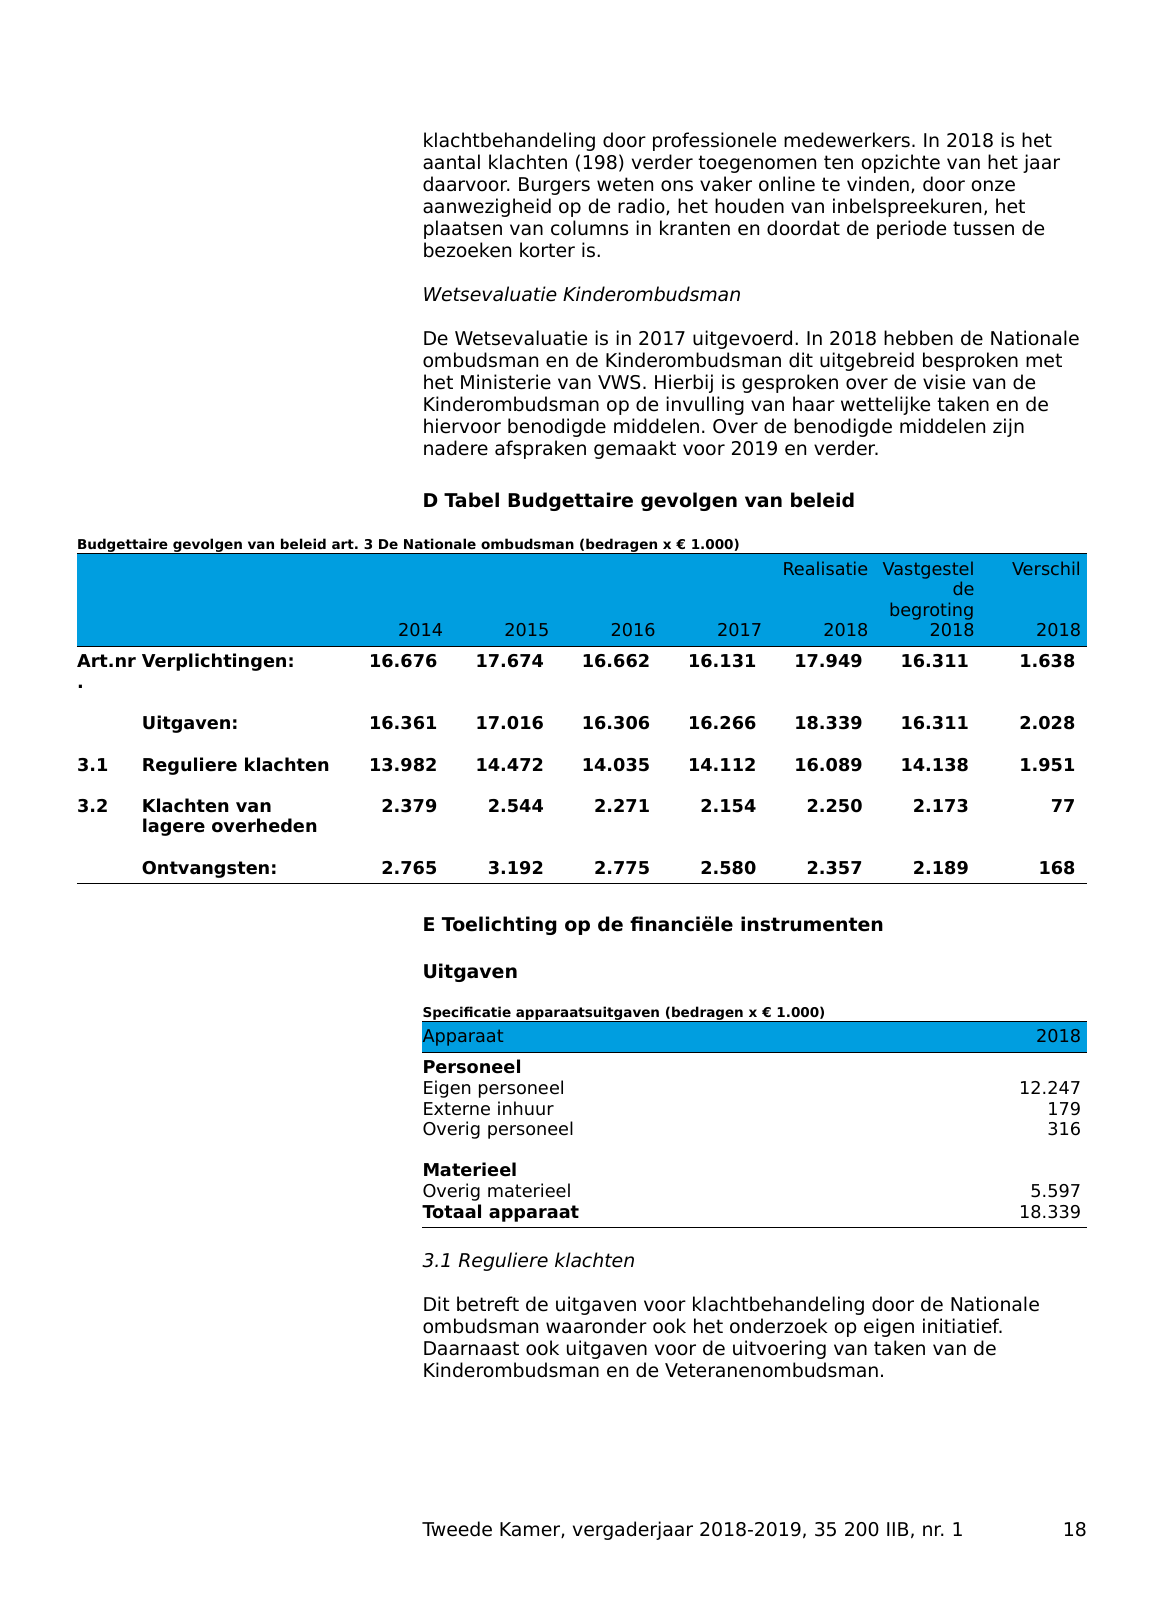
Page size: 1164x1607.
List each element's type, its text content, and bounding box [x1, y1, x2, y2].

table_cell 16.361 [343, 713, 449, 734]
table_cell [449, 693, 555, 713]
table_cell 16.089 [768, 755, 874, 775]
table_cell [874, 837, 980, 858]
table_cell Totaal apparaat [422, 1202, 980, 1227]
table_cell [768, 837, 874, 858]
table_cell [874, 775, 980, 796]
table_cell 2.775 [555, 858, 661, 883]
table_cell Art.nr. [77, 647, 136, 693]
table_cell 16.662 [555, 647, 661, 693]
table_cell 2015 [449, 620, 555, 646]
table_cell [343, 734, 449, 754]
table_cell [980, 734, 1087, 754]
table_cell [980, 1053, 1087, 1078]
subtitle Uitgaven [422, 961, 1087, 983]
subtitle E Toelichting op de financiële instrumenten [422, 914, 1087, 936]
table_cell [768, 734, 874, 754]
table_cell 3.2 [77, 796, 136, 837]
table_cell 2.544 [449, 796, 555, 837]
table_cell Verschil [980, 554, 1087, 620]
table_cell [77, 620, 136, 646]
table_cell Materieel [422, 1160, 980, 1181]
table_cell [555, 693, 661, 713]
table_cell 16.266 [661, 713, 768, 734]
table_cell Verplichtingen: [136, 647, 342, 693]
table_cell [555, 734, 661, 754]
table_cell Realisatie [343, 554, 874, 620]
table_cell 2.173 [874, 796, 980, 837]
table_header Specificatie apparaatsuitgaven (bedragen x € 1.000) [422, 1005, 1087, 1021]
table_cell [422, 1140, 980, 1160]
subtitle D Tabel Budgettaire gevolgen van beleid [422, 490, 1087, 512]
table_cell 18.339 [768, 713, 874, 734]
table_cell 2018 [980, 1022, 1087, 1052]
table_cell 2018 [874, 620, 980, 646]
table_cell [661, 693, 768, 713]
table_cell 14.112 [661, 755, 768, 775]
table_cell [77, 554, 136, 620]
text De Wetsevaluatie is in 2017 uitgevoerd. In 2018 hebben de Nationale ombudsman en de Kinderombudsman dit uitgebreid besproken met het Ministerie van VWS. Hierbij is gesproken over de visie van de Kinderombudsman op de invulling van haar wettelijke taken en de hiervoor benodigde middelen. Over de benodigde middelen zijn nadere afspraken gemaakt voor 2019 en verder. [422, 328, 1087, 460]
table_cell 2017 [661, 620, 768, 646]
table_cell [136, 837, 342, 858]
table_cell Ontvangsten: [136, 858, 342, 883]
table_cell 17.674 [449, 647, 555, 693]
text Dit betreft de uitgaven voor klachtbehandeling door de Nationale ombudsman waaronder ook het onderzoek op eigen initiatief. Daarnaast ook uitgaven voor de uitvoering van taken van de Kinderombudsman en de Veteranenombudsman. [422, 1294, 1087, 1382]
table_cell [77, 858, 136, 883]
table_cell [980, 1140, 1087, 1160]
table_cell 2.271 [555, 796, 661, 837]
table_cell 13.982 [343, 755, 449, 775]
table_cell 2.580 [661, 858, 768, 883]
table_cell 1.951 [980, 755, 1087, 775]
table_cell 2.379 [343, 796, 449, 837]
table_cell [555, 775, 661, 796]
table_cell 17.949 [768, 647, 874, 693]
table_cell [768, 693, 874, 713]
table_cell 2018 [980, 620, 1087, 646]
table_cell [77, 837, 136, 858]
table_cell [77, 713, 136, 734]
table_cell [136, 693, 342, 713]
table_cell [343, 775, 449, 796]
table_cell [980, 775, 1087, 796]
table_cell 12.247 [980, 1078, 1087, 1098]
table_cell Eigen personeel [422, 1078, 980, 1098]
table_cell 3.1 [77, 755, 136, 775]
subtitle 3.1 Reguliere klachten [422, 1250, 1087, 1272]
table_cell 316 [980, 1119, 1087, 1140]
table_cell [77, 693, 136, 713]
table_cell Klachten van lagere overheden [136, 796, 342, 837]
table_cell 2.154 [661, 796, 768, 837]
table_cell [980, 693, 1087, 713]
table_cell [874, 693, 980, 713]
table_cell 2.028 [980, 713, 1087, 734]
table_cell 18.339 [980, 1202, 1087, 1227]
table_cell Reguliere klachten [136, 755, 342, 775]
table_cell [980, 1160, 1087, 1181]
table_cell [661, 775, 768, 796]
table_cell Personeel [422, 1053, 980, 1078]
table_cell [77, 775, 136, 796]
table_cell [449, 775, 555, 796]
table_cell 16.311 [874, 713, 980, 734]
table_cell 16.131 [661, 647, 768, 693]
table_cell [661, 837, 768, 858]
table_cell 2016 [555, 620, 661, 646]
table_cell 179 [980, 1099, 1087, 1119]
table_cell 3.192 [449, 858, 555, 883]
table_header Budgettaire gevolgen van beleid art. 3 De Nationale ombudsman (bedragen x € 1.000) [77, 537, 1087, 553]
table_cell 16.676 [343, 647, 449, 693]
table_cell [661, 734, 768, 754]
table_cell Externe inhuur [422, 1099, 980, 1119]
table_cell [768, 775, 874, 796]
table_cell [136, 734, 342, 754]
table_cell Overig materieel [422, 1181, 980, 1202]
table_cell [136, 554, 342, 620]
table_cell 2014 [343, 620, 449, 646]
table_cell 2.357 [768, 858, 874, 883]
table_cell 2.765 [343, 858, 449, 883]
table_cell 14.472 [449, 755, 555, 775]
table_cell 168 [980, 858, 1087, 883]
table_cell 14.035 [555, 755, 661, 775]
table_cell [343, 837, 449, 858]
table_cell 77 [980, 796, 1087, 837]
table_cell [449, 734, 555, 754]
table_cell Vastgestelde begroting [874, 554, 980, 620]
subtitle Wetsevaluatie Kinderombudsman [422, 284, 1087, 306]
table_cell 2.250 [768, 796, 874, 837]
table_cell [980, 837, 1087, 858]
table_cell 5.597 [980, 1181, 1087, 1202]
table_cell Overig personeel [422, 1119, 980, 1140]
table_cell Apparaat [422, 1022, 980, 1052]
table_cell [136, 775, 342, 796]
table_cell 16.306 [555, 713, 661, 734]
table_cell [343, 693, 449, 713]
table_cell 16.311 [874, 647, 980, 693]
table_cell [136, 620, 342, 646]
table_cell [555, 837, 661, 858]
table_cell 14.138 [874, 755, 980, 775]
text klachtbehandeling door professionele medewerkers. In 2018 is het aantal klachten (198) verder toegenomen ten opzichte van het jaar daarvoor. Burgers weten ons vaker online te vinden, door onze aanwezigheid op de radio, het houden van inbelspreekuren, het plaatsen van columns in kranten en doordat de periode tussen de bezoeken korter is. [422, 130, 1087, 262]
table_cell 2.189 [874, 858, 980, 883]
table_cell [449, 837, 555, 858]
table_cell Uitgaven: [136, 713, 342, 734]
table_cell 17.016 [449, 713, 555, 734]
table_cell 1.638 [980, 647, 1087, 693]
table_cell [77, 734, 136, 754]
table_cell 2018 [768, 620, 874, 646]
table_cell [874, 734, 980, 754]
